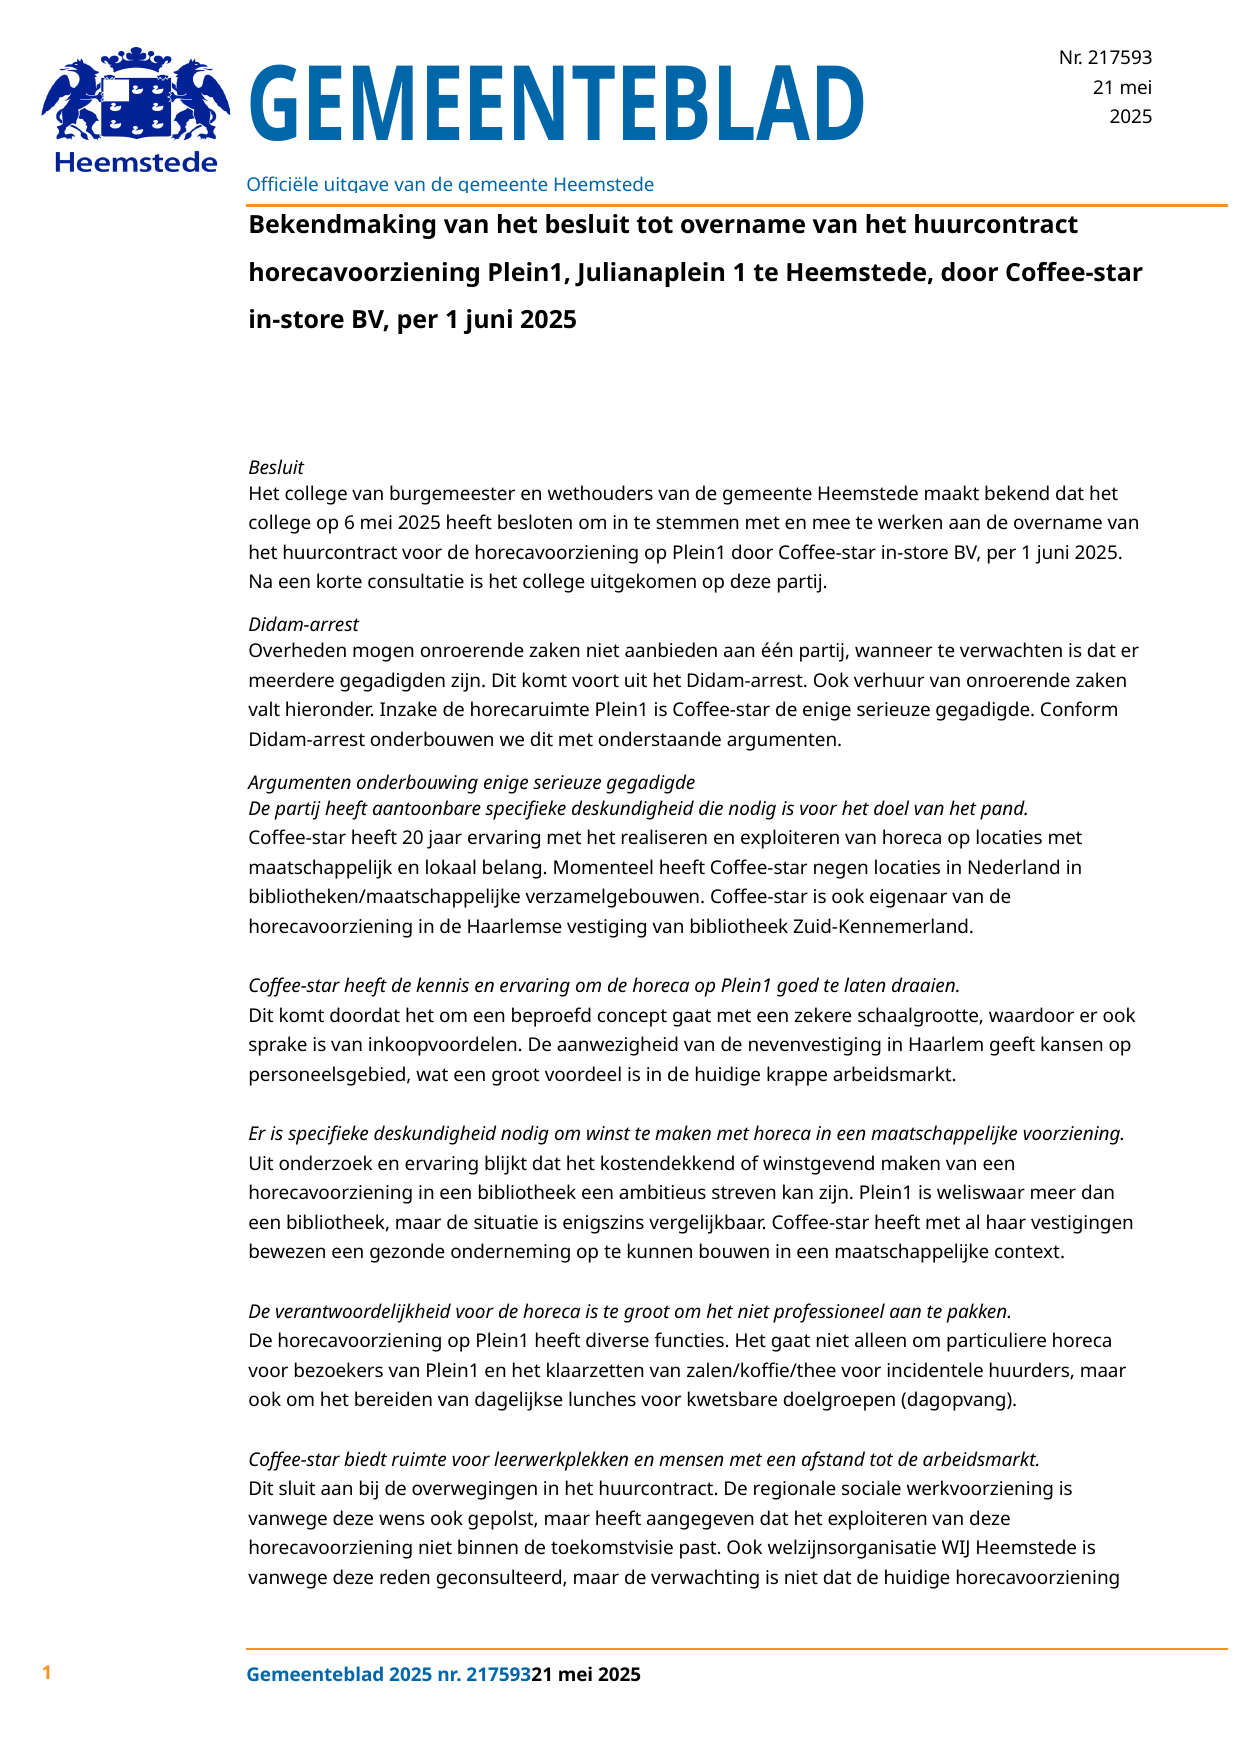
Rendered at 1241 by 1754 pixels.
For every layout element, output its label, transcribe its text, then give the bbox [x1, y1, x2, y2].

text De verantwoordelijkheid voor de horeca is te groot om het niet professioneel aan te pakken. [248, 1298, 1152, 1324]
text Het college van burgemeester en wethouders van de gemeente Heemstede maakt bekend dat het college op 6 mei 2025 heeft besloten om in te stemmen met en mee te werken aan de overname van het huurcontract voor de horecavoorziening op Plein1 door Coffee-star in-store BV, per 1 juni 2025. Na een korte consultatie is het college uitgekomen op deze partij. [248, 480, 1152, 594]
text Overheden mogen onroerende zaken niet aanbieden aan één partij, wanneer te verwachten is dat er meerdere gegadigden zijn. Dit komt voort uit het Didam-arrest. Ook verhuur van onroerende zaken valt hieronder. Inzake de horecaruimte Plein1 is Coffee-star de enige serieuze gegadigde. Conform Didam-arrest onderbouwen we dit met onderstaande argumenten. [248, 637, 1152, 752]
text Bekendmaking van het besluit tot overname van het huurcontract horecavoorziening Plein1, Julianaplein 1 te Heemstede, door Coffee-star in-store BV, per 1 juni 2025 [248, 207, 1152, 336]
text Besluit [248, 454, 1152, 480]
text Uit onderzoek en ervaring blijkt dat het kostendekkend of winstgevend maken van een horecavoorziening in een bibliotheek een ambitieus streven kan zijn. Plein1 is weliswaar meer dan een bibliotheek, maar de situatie is enigszins vergelijkbaar. Coffee-star heeft met al haar vestigingen bewezen een gezonde onderneming op te kunnen bouwen in een maatschappelijke context. [248, 1150, 1152, 1264]
text Didam-arrest [248, 612, 1152, 637]
text De partij heeft aantoonbare specifieke deskundigheid die nodig is voor het doel van het pand. [248, 795, 1152, 821]
text Coffee-star heeft de kennis en ervaring om de horeca op Plein1 goed te laten draaien. [248, 972, 1152, 998]
text Argumenten onderbouwing enige serieuze gegadigde [248, 769, 1152, 795]
text Er is specifieke deskundigheid nodig om winst te maken met horeca in een maatschappelijke voorziening. [248, 1120, 1152, 1146]
text Dit komt doordat het om een beproefd concept gaat met een zekere schaalgrootte, waardoor er ook sprake is van inkoopvoordelen. De aanwezigheid van de nevenvestiging in Haarlem geeft kansen op personeelsgebied, wat een groot voordeel is in de huidige krappe arbeidsmarkt. [248, 1002, 1152, 1087]
picture [41, 47, 231, 172]
text Coffee-star biedt ruimte voor leerwerkplekken en mensen met een afstand tot de arbeidsmarkt. [248, 1446, 1152, 1472]
text Coffee-star heeft 20 jaar ervaring met het realiseren en exploiteren van horeca op locaties met maatschappelijk en lokaal belang. Momenteel heeft Coffee-star negen locaties in Nederland in bibliotheken/maatschappelijke verzamelgebouwen. Coffee-star is ook eigenaar van de horecavoorziening in de Haarlemse vestiging van bibliotheek Zuid-Kennemerland. [248, 824, 1152, 939]
text De horecavoorziening op Plein1 heeft diverse functies. Het gaat niet alleen om particuliere horeca voor bezoekers van Plein1 en het klaarzetten van zalen/koffie/thee voor incidentele huurders, maar ook om het bereiden van dagelijkse lunches voor kwetsbare doelgroepen (dagopvang). [248, 1327, 1152, 1412]
text Dit sluit aan bij de overwegingen in het huurcontract. De regionale sociale werkvoorziening is vanwege deze wens ook gepolst, maar heeft aangegeven dat het exploiteren van deze horecavoorziening niet binnen de toekomstvisie past. Ook welzijnsorganisatie WIJ Heemstede is vanwege deze reden geconsulteerd, maar de verwachting is niet dat de huidige horecavoorziening [248, 1475, 1152, 1590]
